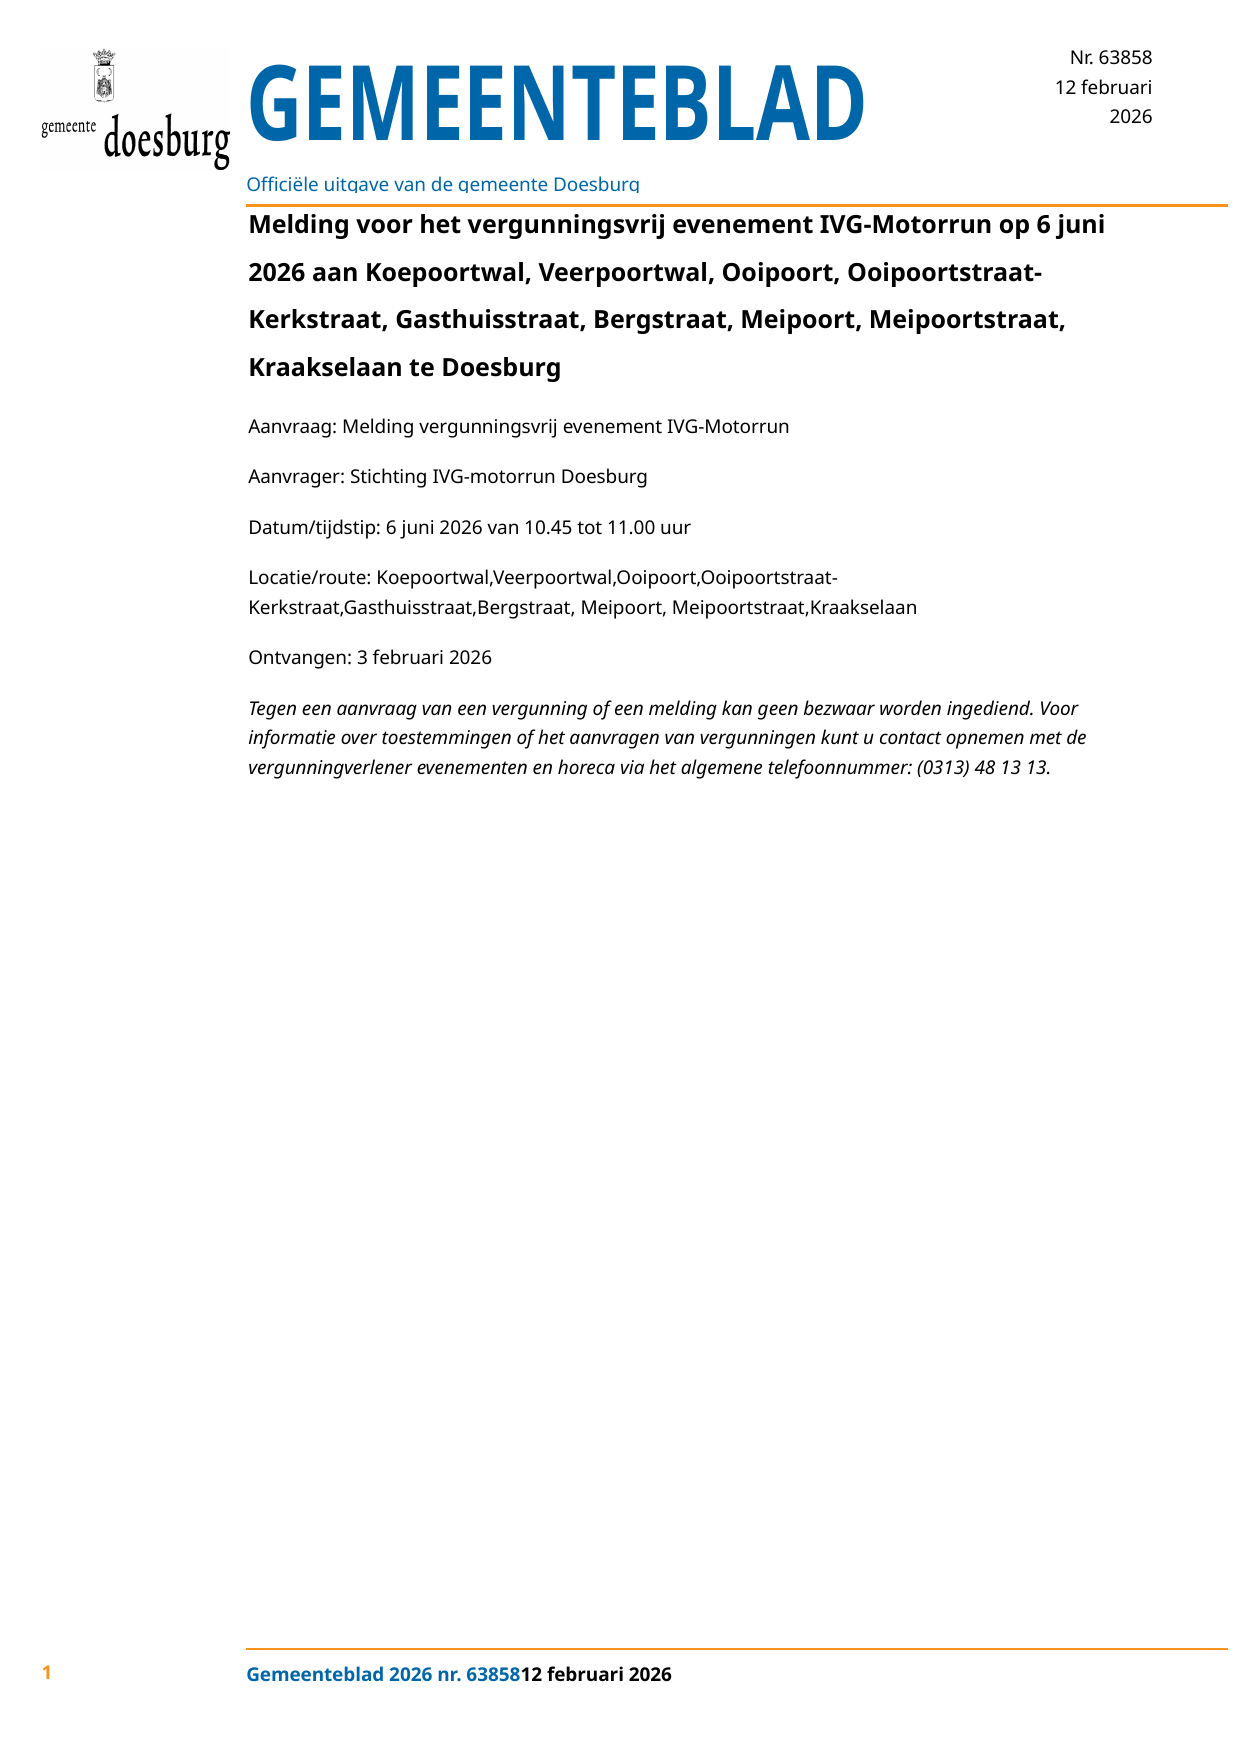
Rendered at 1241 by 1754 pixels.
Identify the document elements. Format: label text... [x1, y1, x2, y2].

text Melding voor het vergunningsvrij evenement IVG-Motorrun op 6 juni 2026 aan Koepoortwal, Veerpoortwal, Ooipoort, Ooipoortstraat-Kerkstraat, Gasthuisstraat, Bergstraat, Meipoort, Meipoortstraat, Kraakselaan te Doesburg [248, 207, 1152, 384]
text Datum/tijdstip: 6 juni 2026 van 10.45 tot 11.00 uur [248, 514, 1152, 540]
picture [41, 47, 231, 172]
text Aanvraag: Melding vergunningsvrij evenement IVG-Motorrun [248, 413, 1152, 439]
text Aanvrager: Stichting IVG-motorrun Doesburg [248, 463, 1152, 489]
text Ontvangen: 3 februari 2026 [248, 644, 1152, 670]
text Locatie/route: Koepoortwal,Veerpoortwal,Ooipoort,Ooipoortstraat-Kerkstraat,Gasthuisstraat,Bergstraat, Meipoort, Meipoortstraat,Kraakselaan [248, 564, 1152, 620]
text Tegen een aanvraag van een vergunning of een melding kan geen bezwaar worden ingediend. Voor informatie over toestemmingen of het aanvragen van vergunningen kunt u contact opnemen met de vergunningverlener evenementen en horeca via het algemene telefoonnummer: (0313) 48 13 13. [248, 695, 1152, 780]
